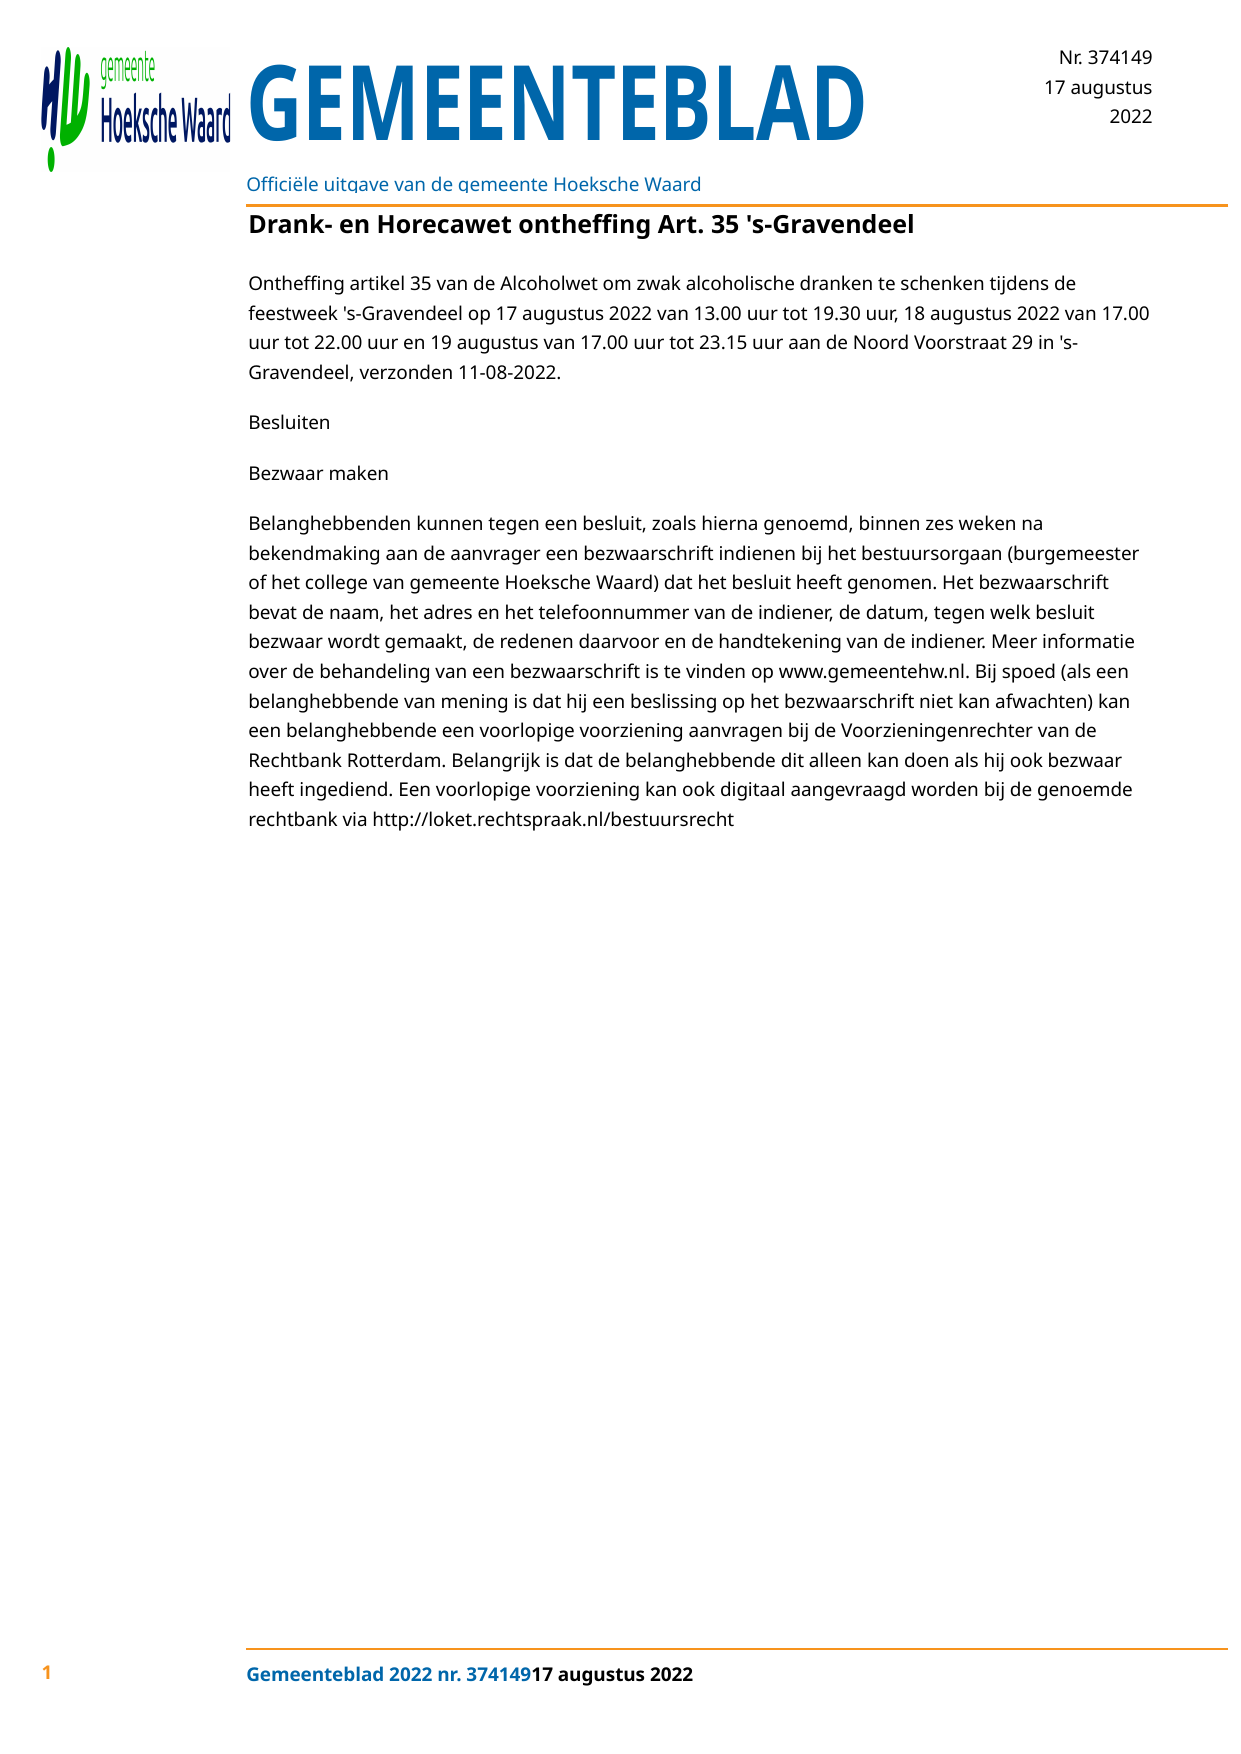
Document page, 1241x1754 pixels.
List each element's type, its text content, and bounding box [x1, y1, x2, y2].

text Belanghebbenden kunnen tegen een besluit, zoals hierna genoemd, binnen zes weken na bekendmaking aan de aanvrager een bezwaarschrift indienen bij het bestuursorgaan (burgemeester of het college van gemeente Hoeksche Waard) dat het besluit heeft genomen. Het bezwaarschrift bevat de naam, het adres en het telefoonnummer van de indiener, de datum, tegen welk besluit bezwaar wordt gemaakt, de redenen daarvoor en de handtekening van de indiener. Meer informatie over de behandeling van een bezwaarschrift is te vinden op www.gemeentehw.nl. Bij spoed (als een belanghebbende van mening is dat hij een beslissing op het bezwaarschrift niet kan afwachten) kan een belanghebbende een voorlopige voorziening aanvragen bij de Voorzieningenrechter van de Rechtbank Rotterdam. Belangrijk is dat de belanghebbende dit alleen kan doen als hij ook bezwaar heeft ingediend. Een voorlopige voorziening kan ook digitaal aangevraagd worden bij de genoemde rechtbank via http://loket.rechtspraak.nl/bestuursrecht [248, 510, 1152, 832]
text Besluiten [248, 409, 1152, 435]
picture [41, 47, 231, 172]
text Ontheffing artikel 35 van de Alcoholwet om zwak alcoholische dranken te schenken tijdens de feestweek 's-Gravendeel op 17 augustus 2022 van 13.00 uur tot 19.30 uur, 18 augustus 2022 van 17.00 uur tot 22.00 uur en 19 augustus van 17.00 uur tot 23.15 uur aan de Noord Voorstraat 29 in 's-Gravendeel, verzonden 11-08-2022. [248, 270, 1152, 385]
text Drank- en Horecawet ontheffing Art. 35 's-Gravendeel [248, 207, 1152, 241]
text Bezwaar maken [248, 460, 1152, 486]
